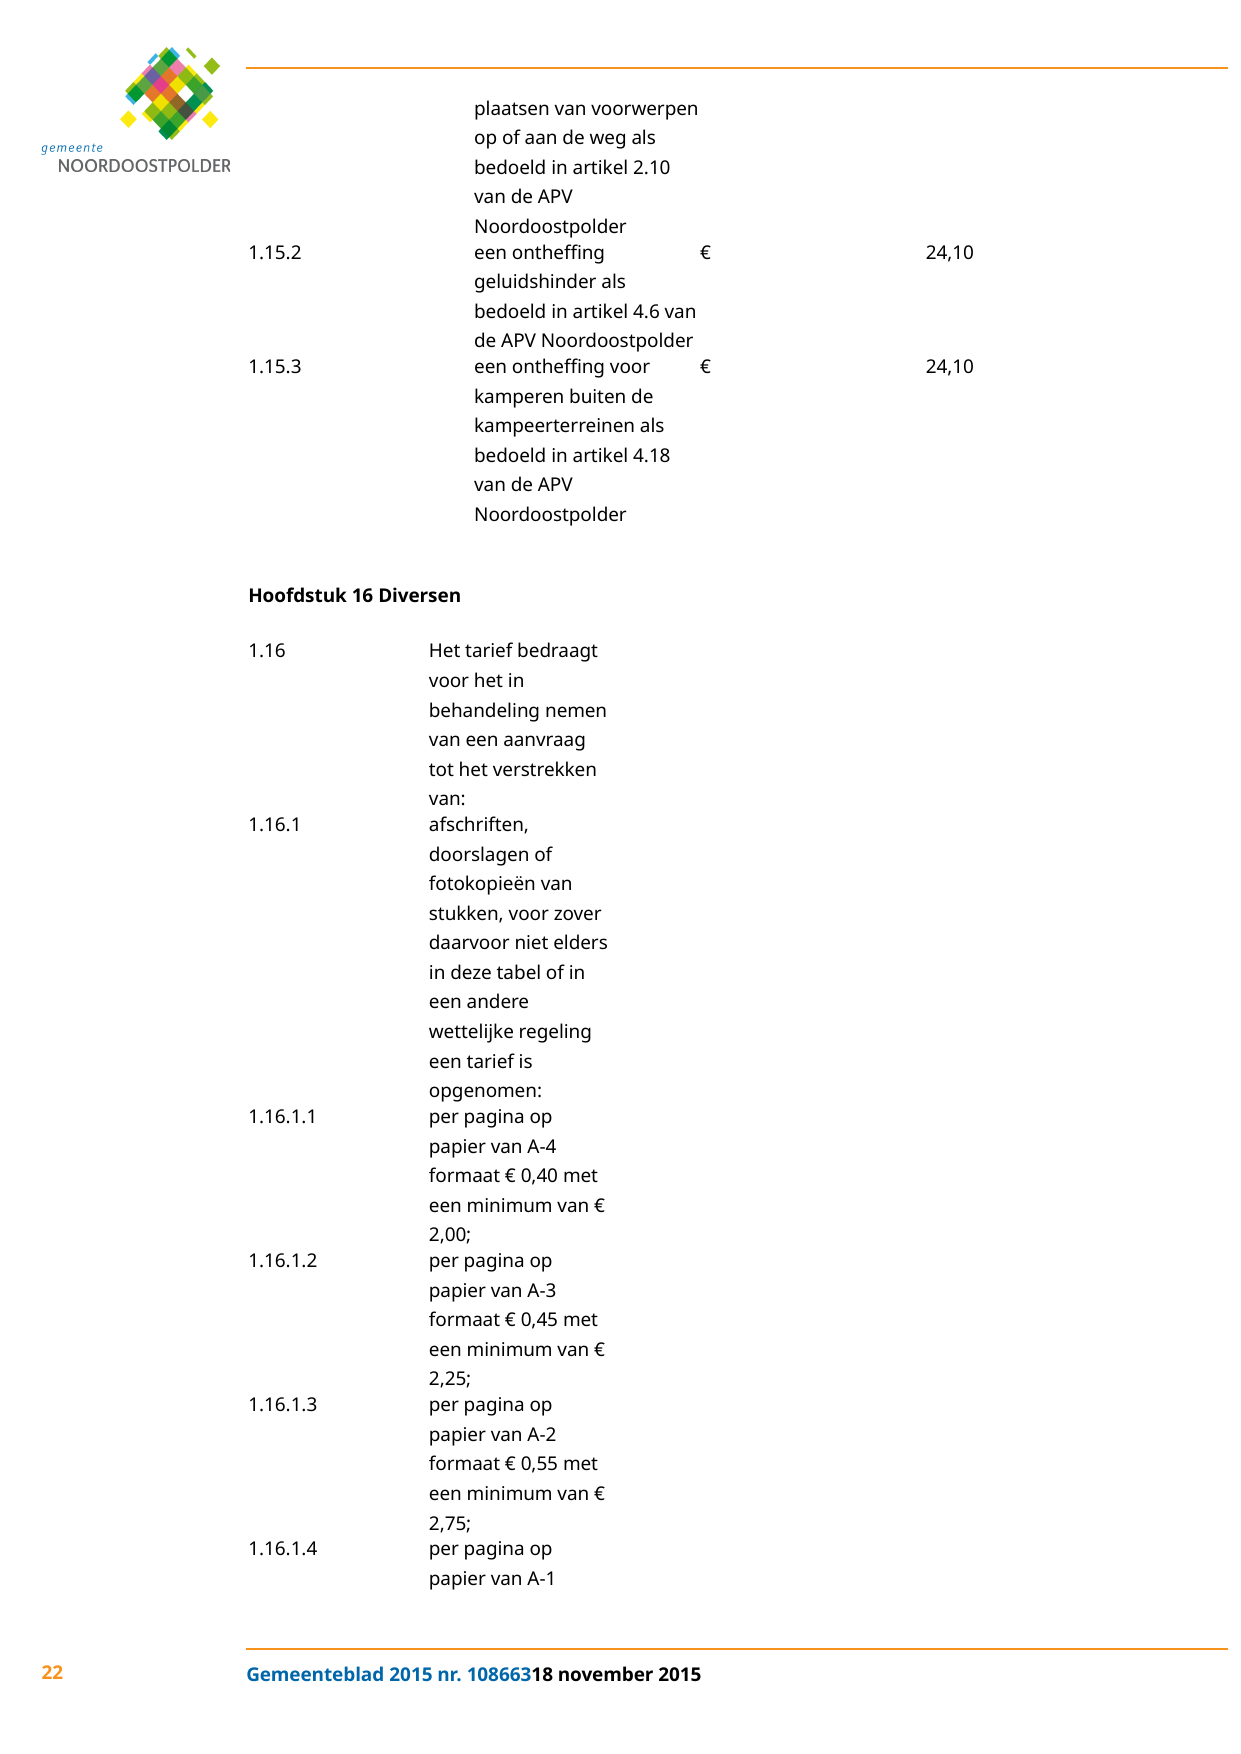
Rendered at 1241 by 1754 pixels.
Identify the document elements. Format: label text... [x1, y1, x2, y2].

table_cell per pagina op papier van A-1 [429, 1535, 609, 1591]
text Hoofdstuk 16 Diversen [248, 582, 1152, 608]
table_cell [248, 95, 474, 239]
table_cell 24,10 [926, 239, 1152, 353]
table_cell [700, 95, 926, 239]
table_cell 1.16.1.4 [248, 1535, 429, 1591]
table_cell per pagina op papier van A-4 formaat € 0,40 met een minimum van € 2,00; [429, 1103, 609, 1247]
table_cell per pagina op papier van A-3 formaat € 0,45 met een minimum van € 2,25; [429, 1247, 609, 1391]
table_cell 1.16.1 [248, 811, 429, 1103]
table_cell 1.16.1.3 [248, 1391, 429, 1535]
table_cell een ontheffing voor kamperen buiten de kampeerterreinen als bedoeld in artikel 4.18 van de APV Noordoostpolder [474, 353, 700, 527]
table_cell 1.16.1.2 [248, 1247, 429, 1391]
table_header Het tarief bedraagt voor het in behandeling nemen van een aanvraag tot het verstrekken van: [429, 638, 609, 811]
table_header 1.16 [248, 638, 429, 811]
table_cell 24,10 [926, 353, 1152, 527]
table_cell 1.16.1.1 [248, 1103, 429, 1247]
table_cell € [700, 239, 926, 353]
table_cell per pagina op papier van A-2 formaat € 0,55 met een minimum van € 2,75; [429, 1391, 609, 1535]
table_cell een ontheffing geluidshinder als bedoeld in artikel 4.6 van de APV Noordoostpolder [474, 239, 700, 353]
table_cell afschriften, doorslagen of fotokopieën van stukken, voor zover daarvoor niet elders in deze tabel of in een andere wettelijke regeling een tarief is opgenomen: [429, 811, 609, 1103]
table_cell 1.15.3 [248, 353, 474, 527]
picture [41, 47, 231, 172]
table_cell [926, 95, 1152, 239]
table_cell plaatsen van voorwerpen op of aan de weg als bedoeld in artikel 2.10 van de APV Noordoostpolder [474, 95, 700, 239]
table_cell € [700, 353, 926, 527]
table_cell 1.15.2 [248, 239, 474, 353]
